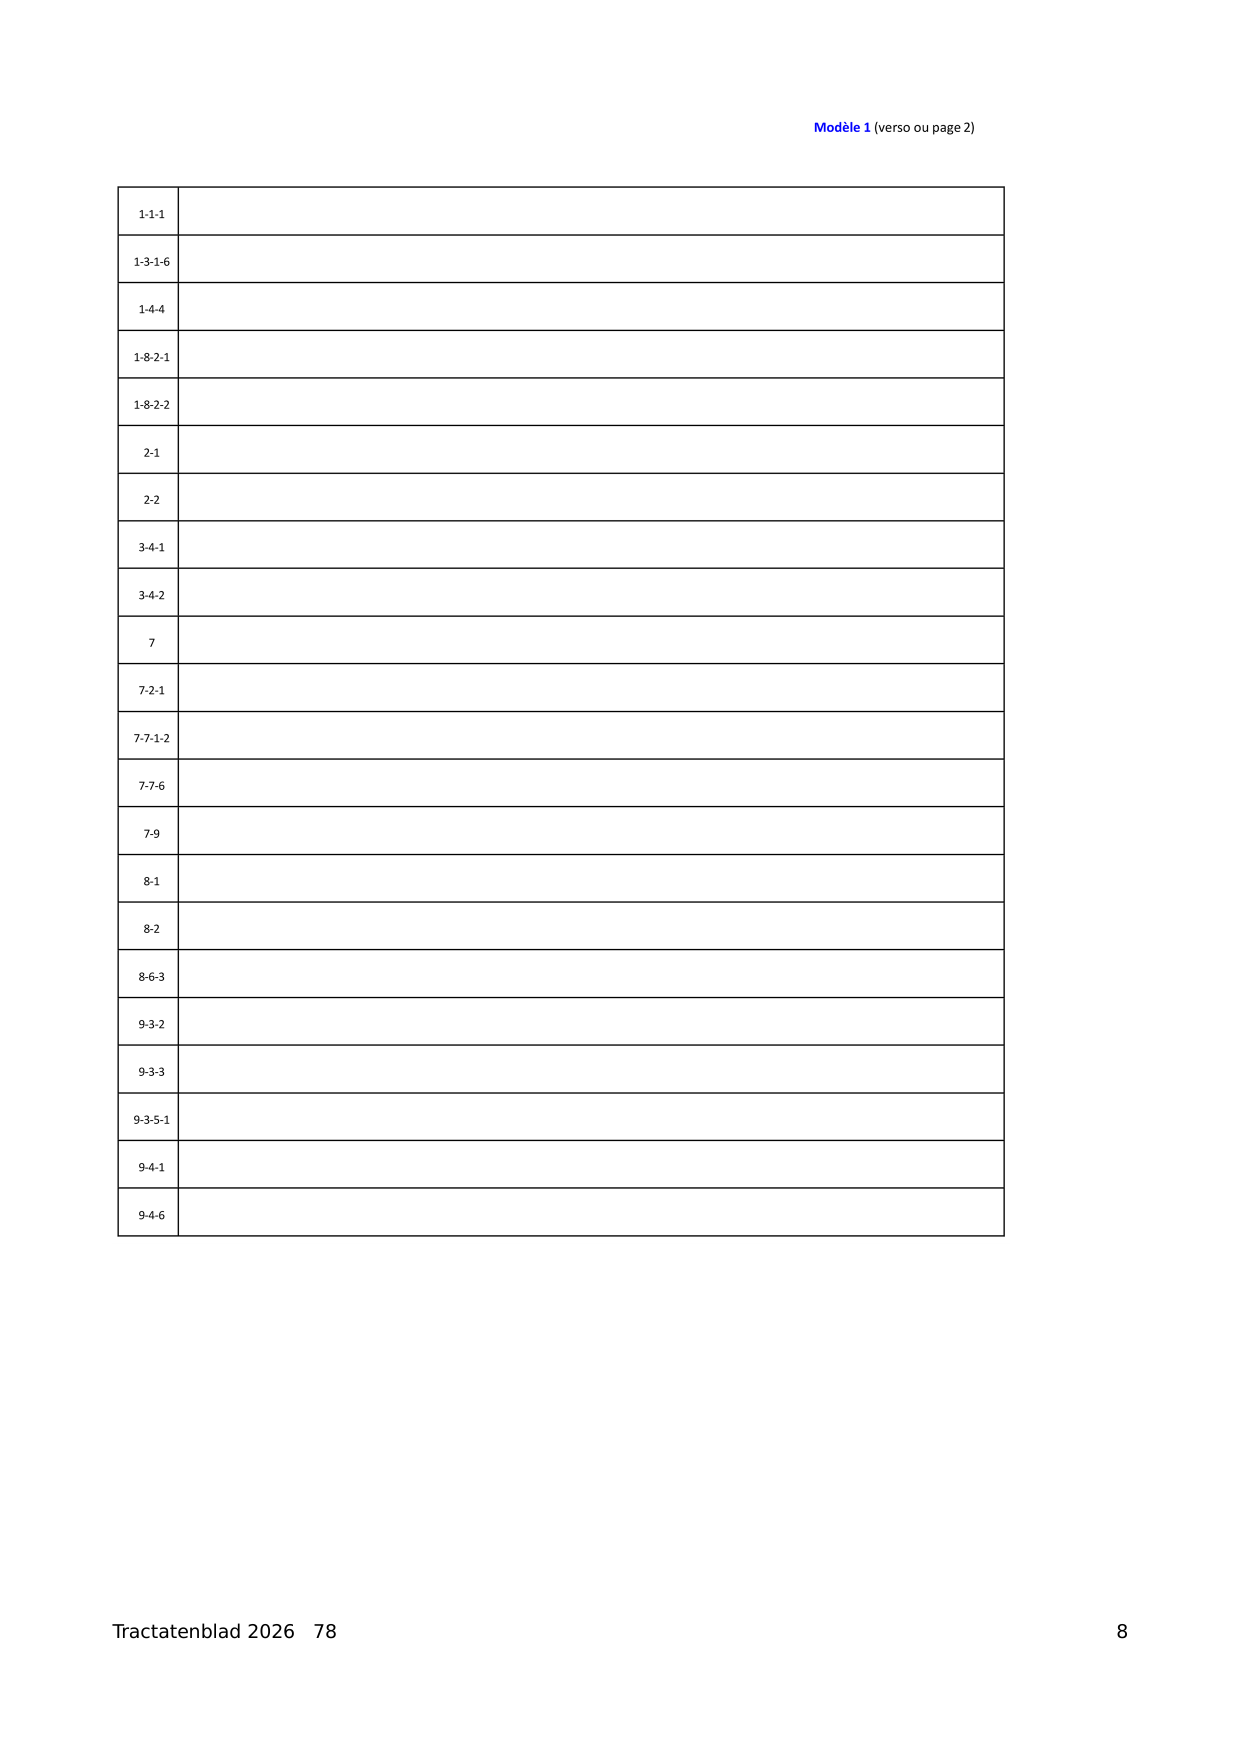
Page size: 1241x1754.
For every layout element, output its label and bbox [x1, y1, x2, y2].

picture [112, 116, 1010, 1244]
